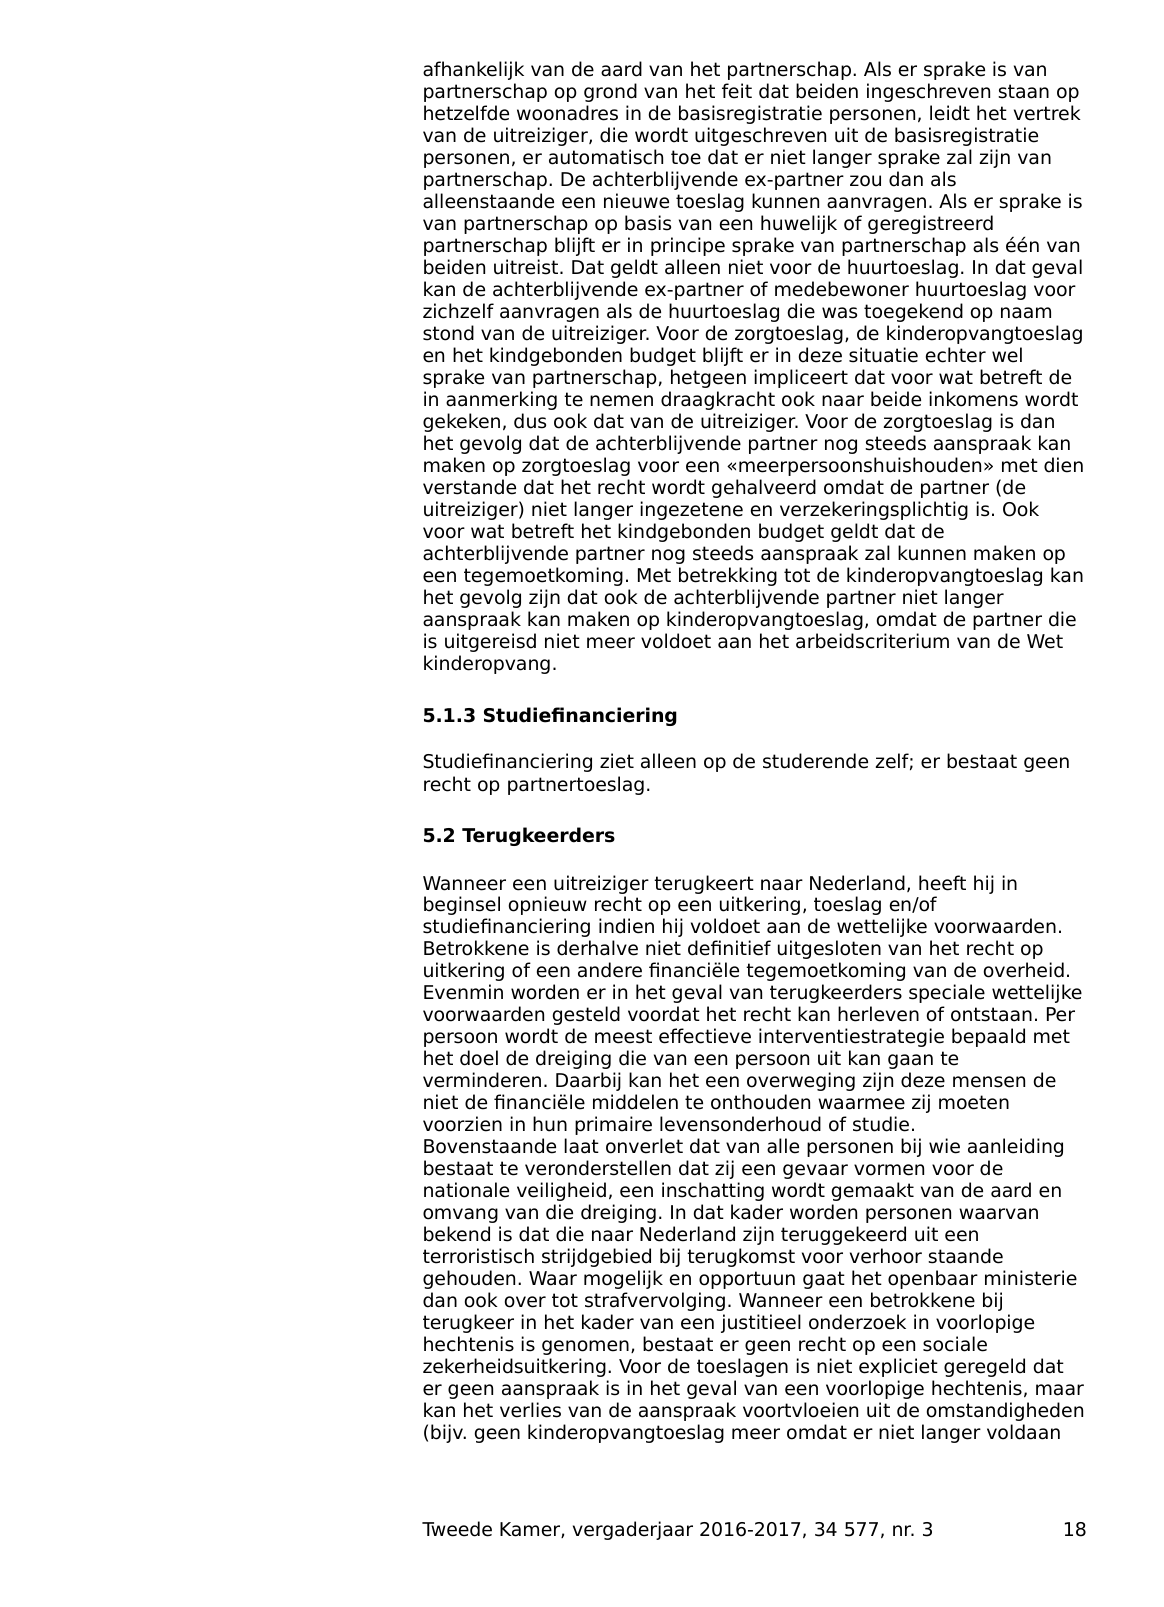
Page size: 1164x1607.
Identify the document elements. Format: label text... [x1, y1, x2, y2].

text afhankelijk van de aard van het partnerschap. Als er sprake is van partnerschap op grond van het feit dat beiden ingeschreven staan op hetzelfde woonadres in de basisregistratie personen, leidt het vertrek van de uitreiziger, die wordt uitgeschreven uit de basisregistratie personen, er automatisch toe dat er niet langer sprake zal zijn van partnerschap. De achterblijvende ex-partner zou dan als alleenstaande een nieuwe toeslag kunnen aanvragen. Als er sprake is van partnerschap op basis van een huwelijk of geregistreerd partnerschap blijft er in principe sprake van partnerschap als één van beiden uitreist. Dat geldt alleen niet voor de huurtoeslag. In dat geval kan de achterblijvende ex-partner of medebewoner huurtoeslag voor zichzelf aanvragen als de huurtoeslag die was toegekend op naam stond van de uitreiziger. Voor de zorgtoeslag, de kinderopvangtoeslag en het kindgebonden budget blijft er in deze situatie echter wel sprake van partnerschap, hetgeen impliceert dat voor wat betreft de in aanmerking te nemen draagkracht ook naar beide inkomens wordt gekeken, dus ook dat van de uitreiziger. Voor de zorgtoeslag is dan het gevolg dat de achterblijvende partner nog steeds aanspraak kan maken op zorgtoeslag voor een «meerpersoonshuishouden» met dien verstande dat het recht wordt gehalveerd omdat de partner (de uitreiziger) niet langer ingezetene en verzekeringsplichtig is. Ook voor wat betreft het kindgebonden budget geldt dat de achterblijvende partner nog steeds aanspraak zal kunnen maken op een tegemoetkoming. Met betrekking tot de kinderopvangtoeslag kan het gevolg zijn dat ook de achterblijvende partner niet langer aanspraak kan maken op kinderopvangtoeslag, omdat de partner die is uitgereisd niet meer voldoet aan het arbeidscriterium van de Wet kinderopvang. [422, 59, 1087, 674]
text Wanneer een uitreiziger terugkeert naar Nederland, heeft hij in beginsel opnieuw recht op een uitkering, toeslag en/of studiefinanciering indien hij voldoet aan de wettelijke voorwaarden. Betrokkene is derhalve niet definitief uitgesloten van het recht op uitkering of een andere financiële tegemoetkoming van de overheid. Evenmin worden er in het geval van terugkeerders speciale wettelijke voorwaarden gesteld voordat het recht kan herleven of ontstaan. Per persoon wordt de meest effectieve interventiestrategie bepaald met het doel de dreiging die van een persoon uit kan gaan te verminderen. Daarbij kan het een overweging zijn deze mensen de niet de financiële middelen te onthouden waarmee zij moeten voorzien in hun primaire levensonderhoud of studie. [422, 872, 1087, 1136]
subtitle 5.2 Terugkeerders [422, 825, 1087, 847]
text Bovenstaande laat onverlet dat van alle personen bij wie aanleiding bestaat te veronderstellen dat zij een gevaar vormen voor de nationale veiligheid, een inschatting wordt gemaakt van de aard en omvang van die dreiging. In dat kader worden personen waarvan bekend is dat die naar Nederland zijn teruggekeerd uit een terroristisch strijdgebied bij terugkomst voor verhoor staande gehouden. Waar mogelijk en opportuun gaat het openbaar ministerie dan ook over tot strafvervolging. Wanneer een betrokkene bij terugkeer in het kader van een justitieel onderzoek in voorlopige hechtenis is genomen, bestaat er geen recht op een sociale zekerheidsuitkering. Voor de toeslagen is niet expliciet geregeld dat er geen aanspraak is in het geval van een voorlopige hechtenis, maar kan het verlies van de aanspraak voortvloeien uit de omstandigheden (bijv. geen kinderopvangtoeslag meer omdat er niet langer voldaan [422, 1136, 1087, 1444]
subtitle 5.1.3 Studiefinanciering [422, 704, 1087, 726]
text Studiefinanciering ziet alleen op de studerende zelf; er bestaat geen recht op partnertoeslag. [422, 751, 1087, 795]
